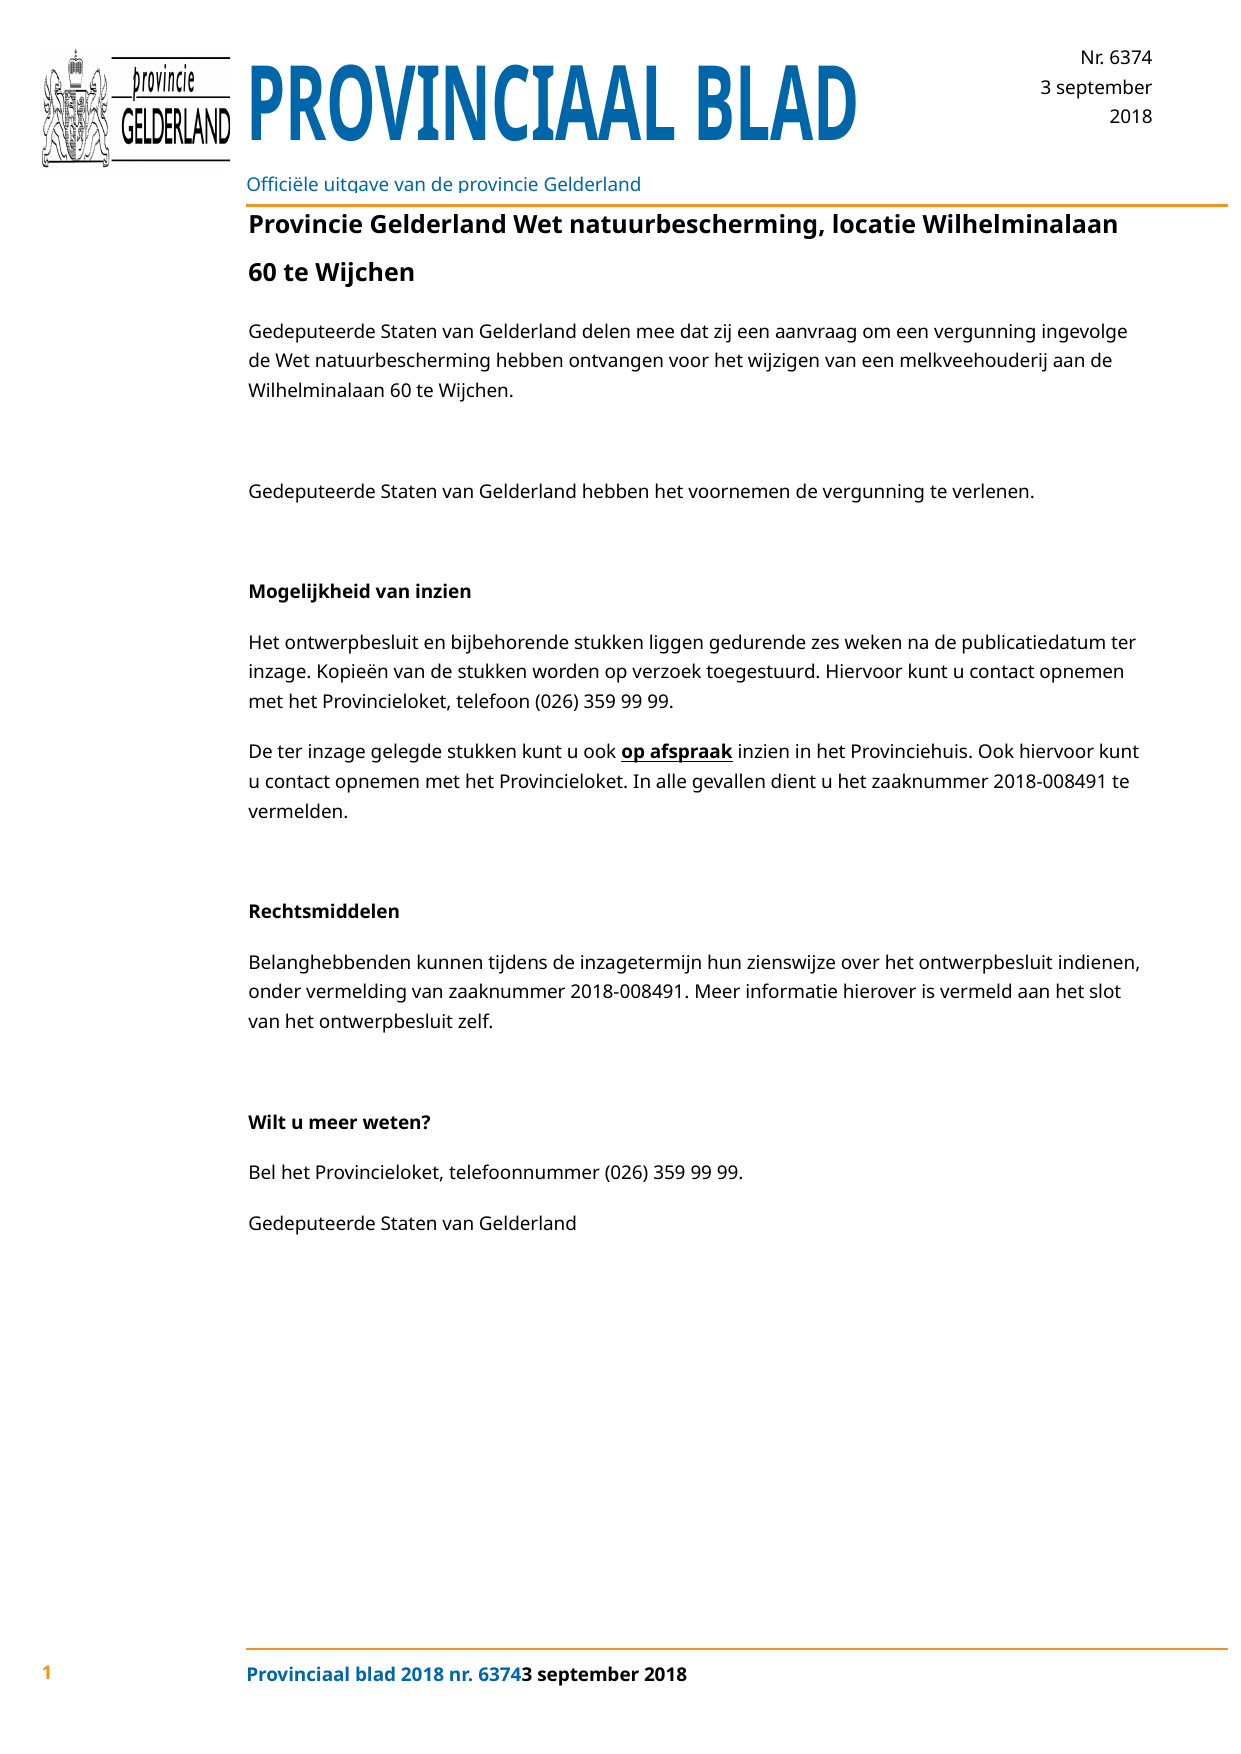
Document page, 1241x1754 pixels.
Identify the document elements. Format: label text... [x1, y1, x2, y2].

text Het ontwerpbesluit en bijbehorende stukken liggen gedurende zes weken na de publicatiedatum ter inzage. Kopieën van de stukken worden op verzoek toegestuurd. Hiervoor kunt u contact opnemen met het Provincieloket, telefoon (026) 359 99 99. [248, 629, 1152, 714]
text Rechtsmiddelen [248, 899, 1152, 924]
text Bel het Provincieloket, telefoonnummer (026) 359 99 99. [248, 1159, 1152, 1185]
text Gedeputeerde Staten van Gelderland delen mee dat zij een aanvraag om een vergunning ingevolge de Wet natuurbescherming hebben ontvangen voor het wijzigen van een melkveehouderij aan de Wilhelminalaan 60 te Wijchen. [248, 318, 1152, 403]
text Provincie Gelderland Wet natuurbescherming, locatie Wilhelminalaan 60 te Wijchen [248, 207, 1152, 288]
text Mogelijkheid van inzien [248, 579, 1152, 604]
text Gedeputeerde Staten van Gelderland [248, 1210, 1152, 1236]
text Wilt u meer weten? [248, 1109, 1152, 1135]
picture [41, 47, 231, 172]
text De ter inzage gelegde stukken kunt u ook op afspraak inzien in het Provinciehuis. Ook hiervoor kunt u contact opnemen met het Provincieloket. In alle gevallen dient u het zaaknummer 2018-008491 te vermelden. [248, 739, 1152, 824]
text Gedeputeerde Staten van Gelderland hebben het voornemen de vergunning te verlenen. [248, 478, 1152, 504]
text Belanghebbenden kunnen tijdens de inzagetermijn hun zienswijze over het ontwerpbesluit indienen, onder vermelding van zaaknummer 2018-008491. Meer informatie hierover is vermeld aan het slot van het ontwerpbesluit zelf. [248, 949, 1152, 1034]
